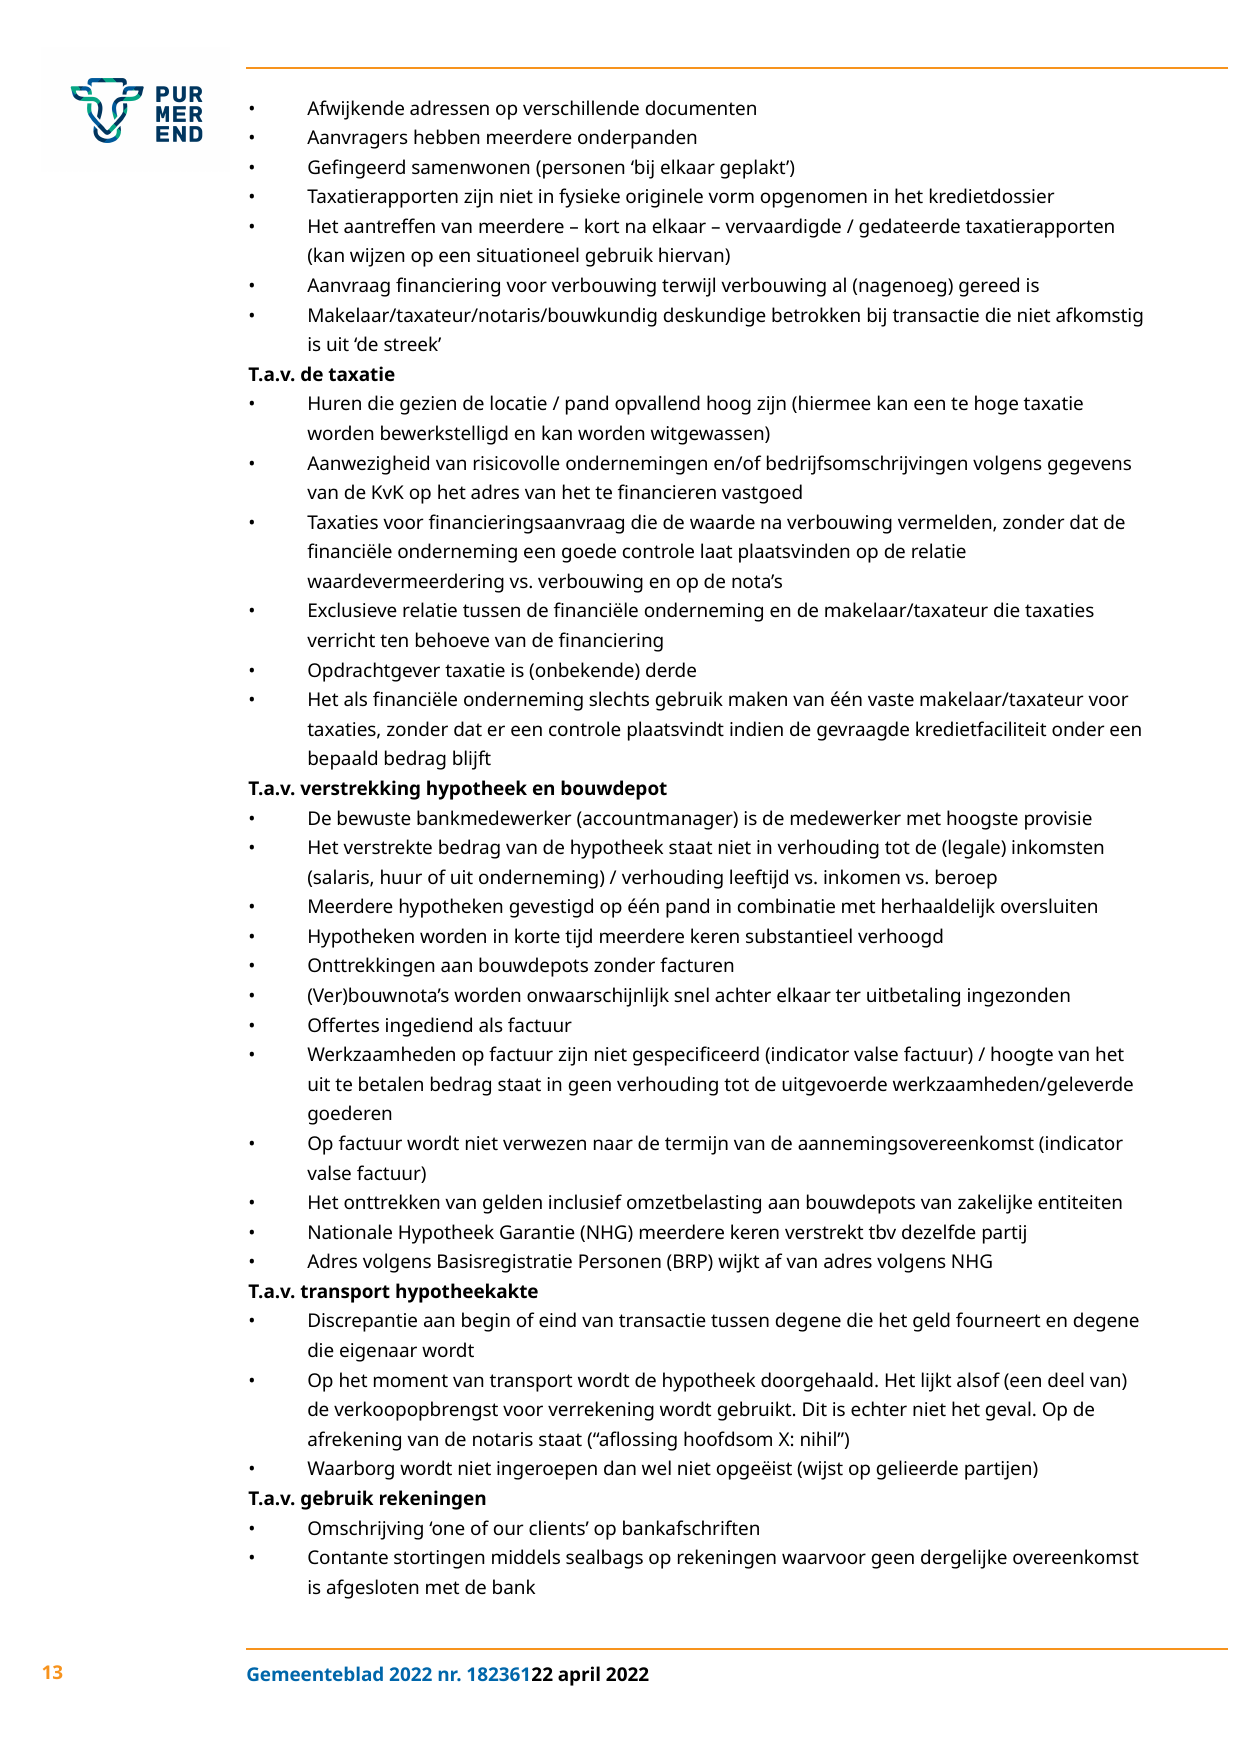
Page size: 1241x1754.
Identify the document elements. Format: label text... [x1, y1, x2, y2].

list Gefingeerd samenwonen (personen ‘bij elkaar geplakt’) [248, 154, 1152, 180]
list Het als financiële onderneming slechts gebruik maken van één vaste makelaar/taxateur voor taxaties, zonder dat er een controle plaatsvindt indien de gevraagde kredietfaciliteit onder een bepaald bedrag blijft [248, 686, 1152, 771]
list Taxatierapporten zijn niet in fysieke originele vorm opgenomen in het kredietdossier [248, 183, 1152, 209]
list Op het moment van transport wordt de hypotheek doorgehaald. Het lijkt alsof (een deel van) de verkoopopbrengst voor verrekening wordt gebruikt. Dit is echter niet het geval. Op de afrekening van de notaris staat (“aflossing hoofdsom X: nihil”) [248, 1367, 1152, 1452]
text T.a.v. de taxatie [248, 361, 1152, 387]
list Op factuur wordt niet verwezen naar de termijn van de aannemingsovereenkomst (indicator valse factuur) [248, 1130, 1152, 1186]
text T.a.v. transport hypotheekakte [248, 1278, 1152, 1304]
text T.a.v. gebruik rekeningen [248, 1485, 1152, 1511]
list Offertes ingediend als factuur [248, 1012, 1152, 1038]
list Adres volgens Basisregistratie Personen (BRP) wijkt af van adres volgens NHG [248, 1248, 1152, 1274]
list Aanvraag financiering voor verbouwing terwijl verbouwing al (nagenoeg) gereed is [248, 272, 1152, 298]
list Makelaar/taxateur/notaris/bouwkundig deskundige betrokken bij transactie die niet afkomstig is uit ‘de streek’ [248, 302, 1152, 357]
list Het onttrekken van gelden inclusief omzetbelasting aan bouwdepots van zakelijke entiteiten [248, 1189, 1152, 1215]
list Onttrekkingen aan bouwdepots zonder facturen [248, 953, 1152, 978]
list Meerdere hypotheken gevestigd op één pand in combinatie met herhaaldelijk oversluiten [248, 893, 1152, 919]
list Omschrijving ‘one of our clients’ op bankafschriften [248, 1515, 1152, 1541]
list Taxaties voor financieringsaanvraag die de waarde na verbouwing vermelden, zonder dat de financiële onderneming een goede controle laat plaatsvinden op de relatie waardevermeerdering vs. verbouwing en op de nota’s [248, 509, 1152, 594]
list Aanvragers hebben meerdere onderpanden [248, 124, 1152, 150]
list De bewuste bankmedewerker (accountmanager) is de medewerker met hoogste provisie [248, 805, 1152, 831]
list Hypotheken worden in korte tijd meerdere keren substantieel verhoogd [248, 923, 1152, 949]
list Nationale Hypotheek Garantie (NHG) meerdere keren verstrekt tbv dezelfde partij [248, 1219, 1152, 1245]
list Huren die gezien de locatie / pand opvallend hoog zijn (hiermee kan een te hoge taxatie worden bewerkstelligd en kan worden witgewassen) [248, 391, 1152, 446]
list Het verstrekte bedrag van de hypotheek staat niet in verhouding tot de (legale) inkomsten (salaris, huur of uit onderneming) / verhouding leeftijd vs. inkomen vs. beroep [248, 834, 1152, 890]
list Aanwezigheid van risicovolle ondernemingen en/of bedrijfsomschrijvingen volgens gegevens van de KvK op het adres van het te financieren vastgoed [248, 450, 1152, 505]
list Waarborg wordt niet ingeroepen dan wel niet opgeëist (wijst op gelieerde partijen) [248, 1456, 1152, 1481]
list Opdrachtgever taxatie is (onbekende) derde [248, 657, 1152, 683]
picture [41, 47, 231, 172]
list Discrepantie aan begin of eind van transactie tussen degene die het geld fourneert en degene die eigenaar wordt [248, 1308, 1152, 1363]
text T.a.v. verstrekking hypotheek en bouwdepot [248, 775, 1152, 801]
list Exclusieve relatie tussen de financiële onderneming en de makelaar/taxateur die taxaties verricht ten behoeve van de financiering [248, 598, 1152, 653]
list Afwijkende adressen op verschillende documenten [248, 95, 1152, 121]
list Het aantreffen van meerdere – kort na elkaar – vervaardigde / gedateerde taxatierapporten (kan wijzen op een situationeel gebruik hiervan) [248, 213, 1152, 268]
list Werkzaamheden op factuur zijn niet gespecificeerd (indicator valse factuur) / hoogte van het uit te betalen bedrag staat in geen verhouding tot de uitgevoerde werkzaamheden/geleverde goederen [248, 1041, 1152, 1126]
list Contante stortingen middels sealbags op rekeningen waarvoor geen dergelijke overeenkomst is afgesloten met de bank [248, 1544, 1152, 1600]
list (Ver)bouwnota’s worden onwaarschijnlijk snel achter elkaar ter uitbetaling ingezonden [248, 982, 1152, 1008]
